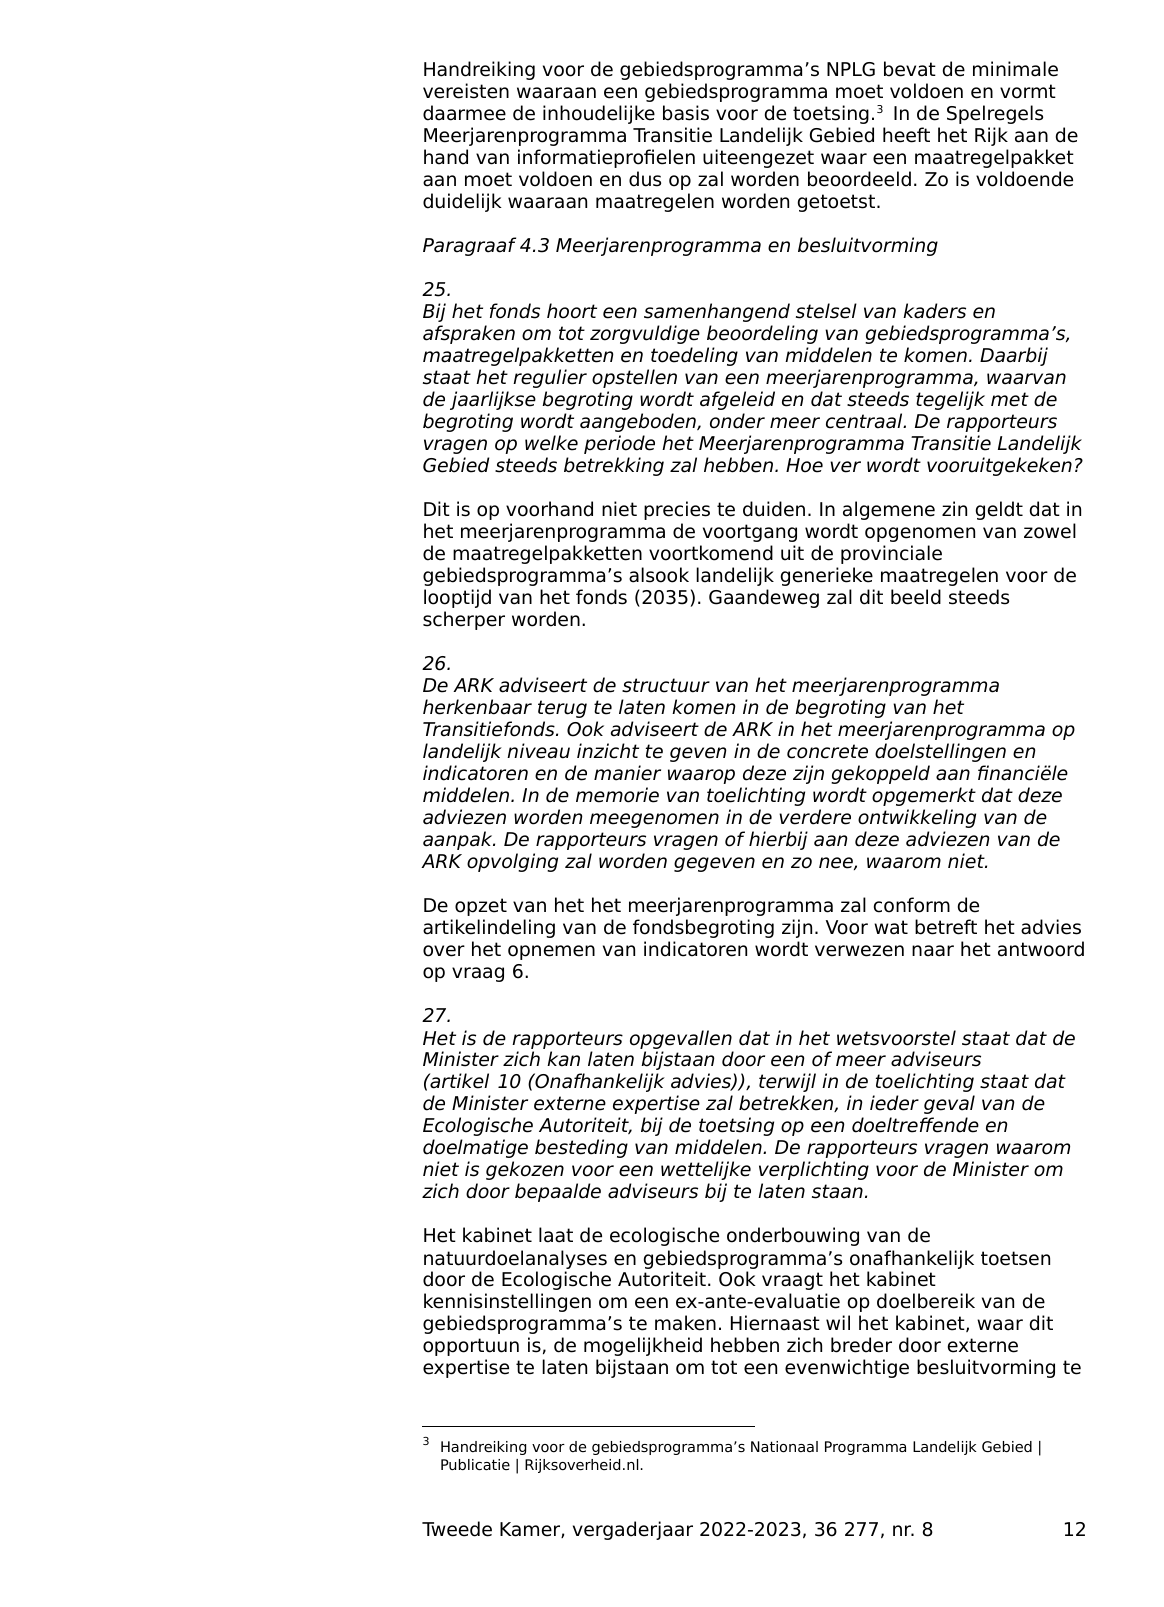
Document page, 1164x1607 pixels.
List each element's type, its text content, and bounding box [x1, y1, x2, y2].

text Handreiking voor de gebiedsprogramma’s NPLG bevat de minimale vereisten waaraan een gebiedsprogramma moet voldoen en vormt daarmee de inhoudelijke basis voor de toetsing. In de Spelregels Meerjarenprogramma Transitie Landelijk Gebied heeft het Rijk aan de hand van informatieprofielen uiteengezet waar een maatregelpakket aan moet voldoen en dus op zal worden beoordeeld. Zo is voldoende duidelijk waaraan maatregelen worden getoetst. [422, 59, 1087, 213]
text Bij het fonds hoort een samenhangend stelsel van kaders en afspraken om tot zorgvuldige beoordeling van gebiedsprogramma’s, maatregelpakketten en toedeling van middelen te komen. Daarbij staat het regulier opstellen van een meerjarenprogramma, waarvan de jaarlijkse begroting wordt afgeleid en dat steeds tegelijk met de begroting wordt aangeboden, onder meer centraal. De rapporteurs vragen op welke periode het Meerjarenprogramma Transitie Landelijk Gebied steeds betrekking zal hebben. Hoe ver wordt vooruitgekeken? [422, 301, 1087, 477]
text Dit is op voorhand niet precies te duiden. In algemene zin geldt dat in het meerjarenprogramma de voortgang wordt opgenomen van zowel de maatregelpakketten voortkomend uit de provinciale gebiedsprogramma’s alsook landelijk generieke maatregelen voor de looptijd van het fonds (2035). Gaandeweg zal dit beeld steeds scherper worden. [422, 499, 1087, 631]
text 27. [422, 1005, 1087, 1027]
text 26. [422, 653, 1087, 675]
text De ARK adviseert de structuur van het meerjarenprogramma herkenbaar terug te laten komen in de begroting van het Transitiefonds. Ook adviseert de ARK in het meerjarenprogramma op landelijk niveau inzicht te geven in de concrete doelstellingen en indicatoren en de manier waarop deze zijn gekoppeld aan financiële middelen. In de memorie van toelichting wordt opgemerkt dat deze adviezen worden meegenomen in de verdere ontwikkeling van de aanpak. De rapporteurs vragen of hierbij aan deze adviezen van de ARK opvolging zal worden gegeven en zo nee, waarom niet. [422, 675, 1087, 873]
text Het is de rapporteurs opgevallen dat in het wetsvoorstel staat dat de Minister zich kan laten bijstaan door een of meer adviseurs (artikel 10 (Onafhankelijk advies)), terwijl in de toelichting staat dat de Minister externe expertise zal betrekken, in ieder geval van de Ecologische Autoriteit, bij de toetsing op een doeltreffende en doelmatige besteding van middelen. De rapporteurs vragen waarom niet is gekozen voor een wettelijke verplichting voor de Minister om zich door bepaalde adviseurs bij te laten staan. [422, 1027, 1087, 1203]
text 25. [422, 279, 1087, 301]
text Het kabinet laat de ecologische onderbouwing van de natuurdoelanalyses en gebiedsprogramma’s onafhankelijk toetsen door de Ecologische Autoriteit. Ook vraagt het kabinet kennisinstellingen om een ex-ante-evaluatie op doelbereik van de gebiedsprogramma’s te maken. Hiernaast wil het kabinet, waar dit opportuun is, de mogelijkheid hebben zich breder door externe expertise te laten bijstaan om tot een evenwichtige besluitvorming te [422, 1225, 1087, 1379]
text Handreiking voor de gebiedsprogramma’s Nationaal Programma Landelijk Gebied | Publicatie | Rijksoverheid.nl. [422, 1435, 1087, 1474]
subtitle Paragraaf 4.3 Meerjarenprogramma en besluitvorming [422, 235, 1087, 257]
text De opzet van het het meerjarenprogramma zal conform de artikelindeling van de fondsbegroting zijn. Voor wat betreft het advies over het opnemen van indicatoren wordt verwezen naar het antwoord op vraag 6. [422, 895, 1087, 983]
